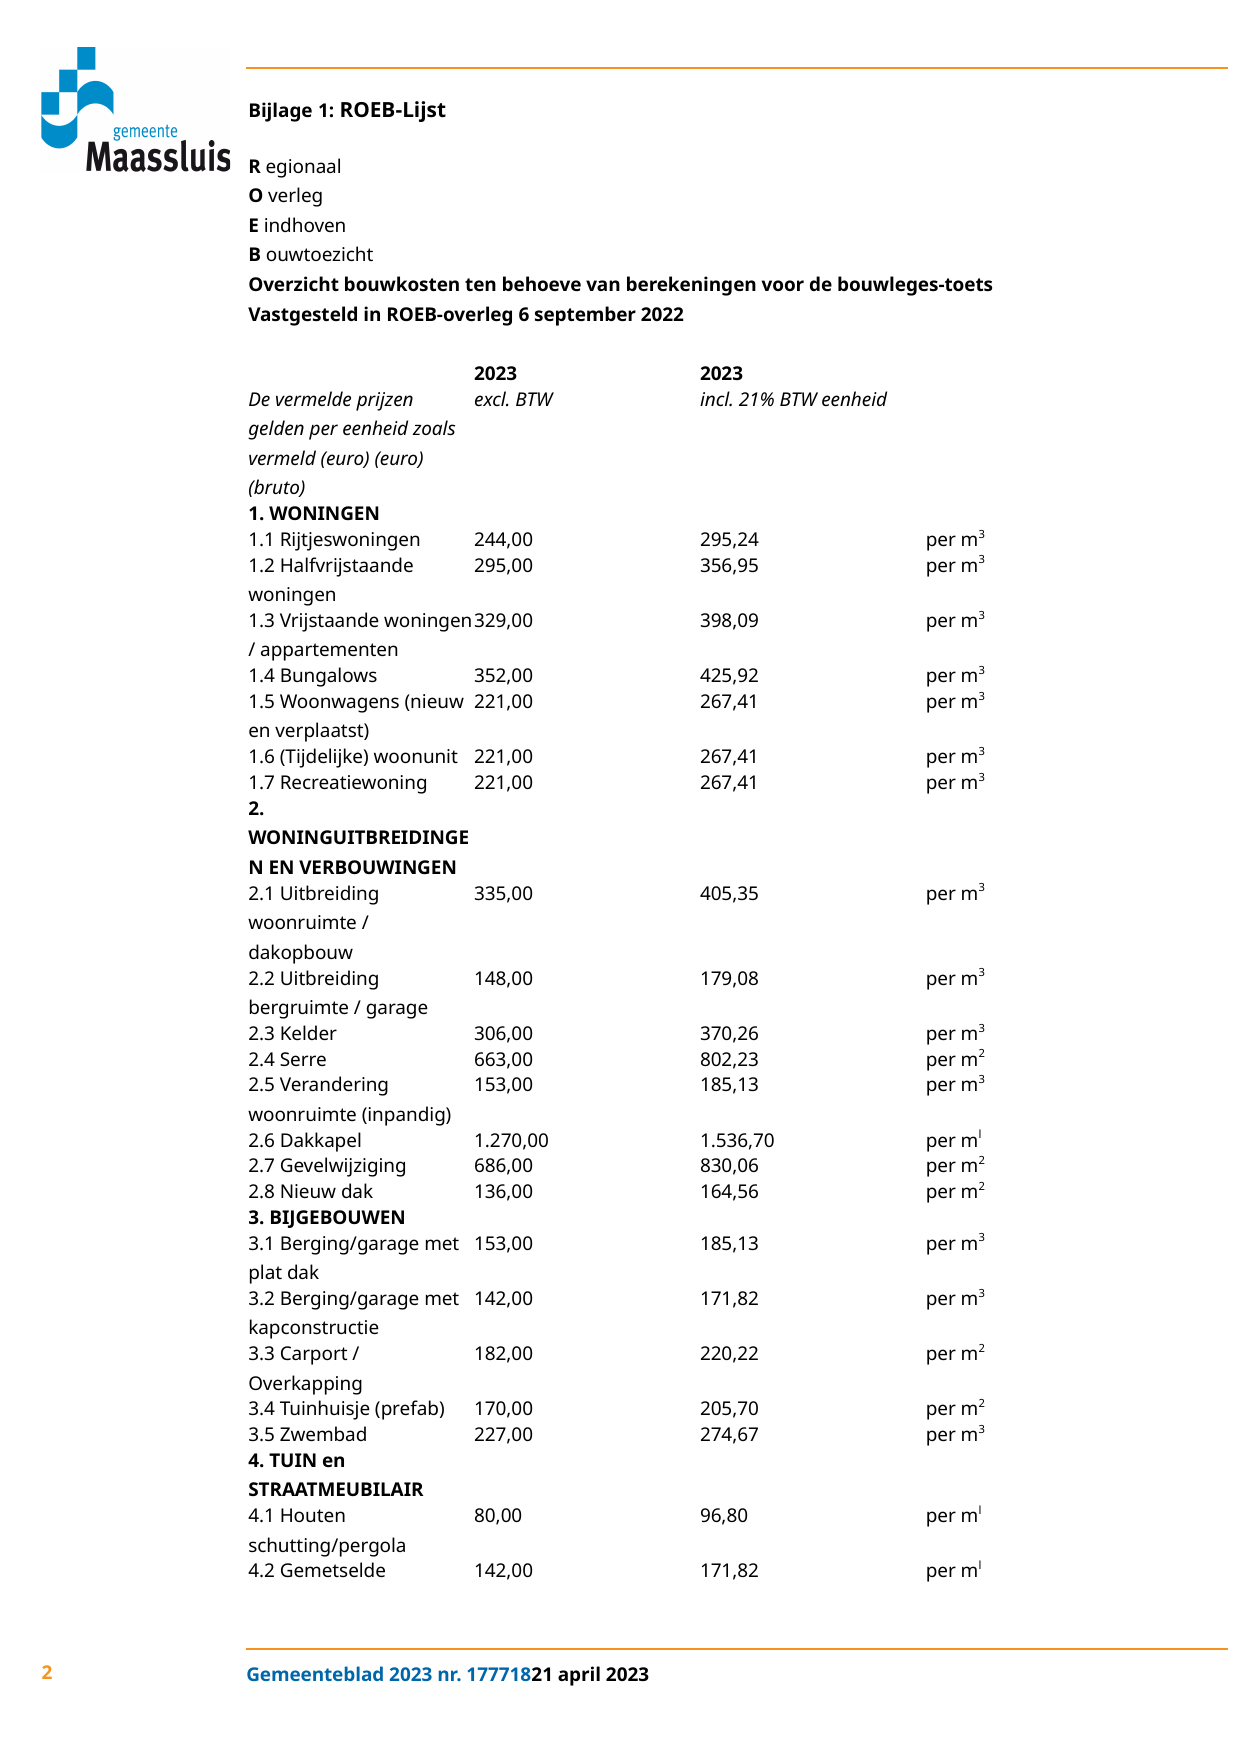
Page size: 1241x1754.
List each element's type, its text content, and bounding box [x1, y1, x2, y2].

table_cell per m2 [926, 1178, 1152, 1204]
table_cell 398,09 [700, 607, 926, 662]
table_cell 329,00 [474, 607, 700, 662]
table_cell per ml [926, 1558, 1152, 1583]
table_cell 356,95 [700, 552, 926, 607]
table_cell [700, 1204, 926, 1230]
table_cell 3.1 Berging/garage met plat dak [248, 1230, 474, 1285]
table_cell per m3 [926, 1071, 1152, 1127]
table_cell 4.2 Gemetselde [248, 1558, 474, 1583]
text R egionaal [248, 153, 1152, 179]
table_cell [926, 1447, 1152, 1502]
table_cell 267,41 [700, 744, 926, 769]
table_cell per m3 [926, 769, 1152, 795]
table_cell per m3 [926, 744, 1152, 769]
table_cell incl. 21% BTW eenheid [700, 386, 926, 500]
table_cell 153,00 [474, 1071, 700, 1127]
table_cell 1.7 Recreatiewoning [248, 769, 474, 795]
table_cell 2.3 Kelder [248, 1020, 474, 1046]
table_cell 244,00 [474, 526, 700, 552]
table_cell 335,00 [474, 880, 700, 965]
table_cell 274,67 [700, 1421, 926, 1447]
table_cell 663,00 [474, 1046, 700, 1071]
table_cell 148,00 [474, 965, 700, 1020]
table_cell 1.3 Vrijstaande woningen / appartementen [248, 607, 474, 662]
table_cell 295,24 [700, 526, 926, 552]
table_cell 3. BIJGEBOUWEN [248, 1204, 474, 1230]
table_cell [474, 1204, 700, 1230]
table_cell 1.1 Rijtjeswoningen [248, 526, 474, 552]
table_cell De vermelde prijzen gelden per eenheid zoals vermeld (euro) (euro) (bruto) [248, 386, 474, 500]
table_header 2023 [700, 360, 926, 386]
table_cell 179,08 [700, 965, 926, 1020]
text O verleg [248, 182, 1152, 208]
picture [41, 47, 77, 92]
table_cell 267,41 [700, 769, 926, 795]
table_cell 171,82 [700, 1285, 926, 1340]
table_cell per m3 [926, 880, 1152, 965]
table_cell per ml [926, 1127, 1152, 1152]
table_cell [700, 1447, 926, 1502]
table_cell per ml [926, 1503, 1152, 1558]
table_cell 221,00 [474, 744, 700, 769]
table_cell 171,82 [700, 1558, 926, 1583]
table_cell per m3 [926, 663, 1152, 688]
table_cell 227,00 [474, 1421, 700, 1447]
table_cell 686,00 [474, 1153, 700, 1178]
table_cell [926, 500, 1152, 526]
table_cell per m3 [926, 607, 1152, 662]
table_cell 80,00 [474, 1503, 700, 1558]
table_cell per m2 [926, 1153, 1152, 1178]
table_cell 2.7 Gevelwijziging [248, 1153, 474, 1178]
table_cell 170,00 [474, 1396, 700, 1421]
table_cell 295,00 [474, 552, 700, 607]
table_cell 153,00 [474, 1230, 700, 1285]
table_cell 221,00 [474, 688, 700, 743]
table_cell 164,56 [700, 1178, 926, 1204]
table_cell [926, 795, 1152, 880]
table_cell [926, 1204, 1152, 1230]
table_cell 2.5 Verandering woonruimte (inpandig) [248, 1071, 474, 1127]
table_cell 3.4 Tuinhuisje (prefab) [248, 1396, 474, 1421]
table_cell per m3 [926, 965, 1152, 1020]
table_cell per m2 [926, 1046, 1152, 1071]
table_cell 3.5 Zwembad [248, 1421, 474, 1447]
text Vastgesteld in ROEB-overleg 6 september 2022 [248, 301, 1152, 327]
table_cell excl. BTW [474, 386, 700, 500]
table_cell [700, 500, 926, 526]
table_cell 3.2 Berging/garage met kapconstructie [248, 1285, 474, 1340]
table_cell 1.4 Bungalows [248, 663, 474, 688]
table_header [248, 360, 474, 386]
table_cell 142,00 [474, 1285, 700, 1340]
table_cell 220,22 [700, 1340, 926, 1396]
table_cell 221,00 [474, 769, 700, 795]
table_cell 1.6 (Tijdelijke) woonunit [248, 744, 474, 769]
table_cell per m3 [926, 1285, 1152, 1340]
table_cell 3.3 Carport / Overkapping [248, 1340, 474, 1396]
table_cell 1.5 Woonwagens (nieuw en verplaatst) [248, 688, 474, 743]
text B ouwtoezicht [248, 242, 1152, 267]
table_cell 136,00 [474, 1178, 700, 1204]
table_cell 4. TUIN en STRAATMEUBILAIR [248, 1447, 474, 1502]
table_cell 267,41 [700, 688, 926, 743]
table_cell 1.536,70 [700, 1127, 926, 1152]
table_cell per m3 [926, 1230, 1152, 1285]
table_header [926, 360, 1152, 386]
table_cell per m2 [926, 1396, 1152, 1421]
text Bijlage 1: ROEB-Lijst [248, 95, 1152, 123]
table_cell 1.2 Halfvrijstaande woningen [248, 552, 474, 607]
table_header 2023 [474, 360, 700, 386]
table_cell 2.8 Nieuw dak [248, 1178, 474, 1204]
table_cell per m3 [926, 688, 1152, 743]
table_cell 830,06 [700, 1153, 926, 1178]
table_cell per m3 [926, 526, 1152, 552]
table_cell 802,23 [700, 1046, 926, 1071]
table_cell 182,00 [474, 1340, 700, 1396]
table_cell [700, 795, 926, 880]
table_cell 2.1 Uitbreiding woonruimte / dakopbouw [248, 880, 474, 965]
table_cell 2. WONINGUITBREIDINGEN EN VERBOUWINGEN [248, 795, 474, 880]
table_cell [474, 1447, 700, 1502]
table_cell 185,13 [700, 1230, 926, 1285]
table_cell per m3 [926, 552, 1152, 607]
table_cell 205,70 [700, 1396, 926, 1421]
table_cell per m3 [926, 1421, 1152, 1447]
table_cell 185,13 [700, 1071, 926, 1127]
text E indhoven [248, 212, 1152, 238]
table_cell 96,80 [700, 1503, 926, 1558]
table_cell 352,00 [474, 663, 700, 688]
table_cell 405,35 [700, 880, 926, 965]
table_cell per m3 [926, 1020, 1152, 1046]
table_cell 1.270,00 [474, 1127, 700, 1152]
table_cell per m2 [926, 1340, 1152, 1396]
table_cell 2.2 Uitbreiding bergruimte / garage [248, 965, 474, 1020]
table_cell 306,00 [474, 1020, 700, 1046]
text Overzicht bouwkosten ten behoeve van berekeningen voor de bouwleges-toets [248, 271, 1152, 297]
picture [41, 47, 231, 172]
table_cell 142,00 [474, 1558, 700, 1583]
table_cell 370,26 [700, 1020, 926, 1046]
table_cell [474, 500, 700, 526]
table_cell 425,92 [700, 663, 926, 688]
table_cell 1. WONINGEN [248, 500, 474, 526]
table_cell [474, 795, 700, 880]
table_cell 2.6 Dakkapel [248, 1127, 474, 1152]
table_cell 2.4 Serre [248, 1046, 474, 1071]
table_cell [926, 386, 1152, 500]
table_cell 4.1 Houten schutting/pergola [248, 1503, 474, 1558]
